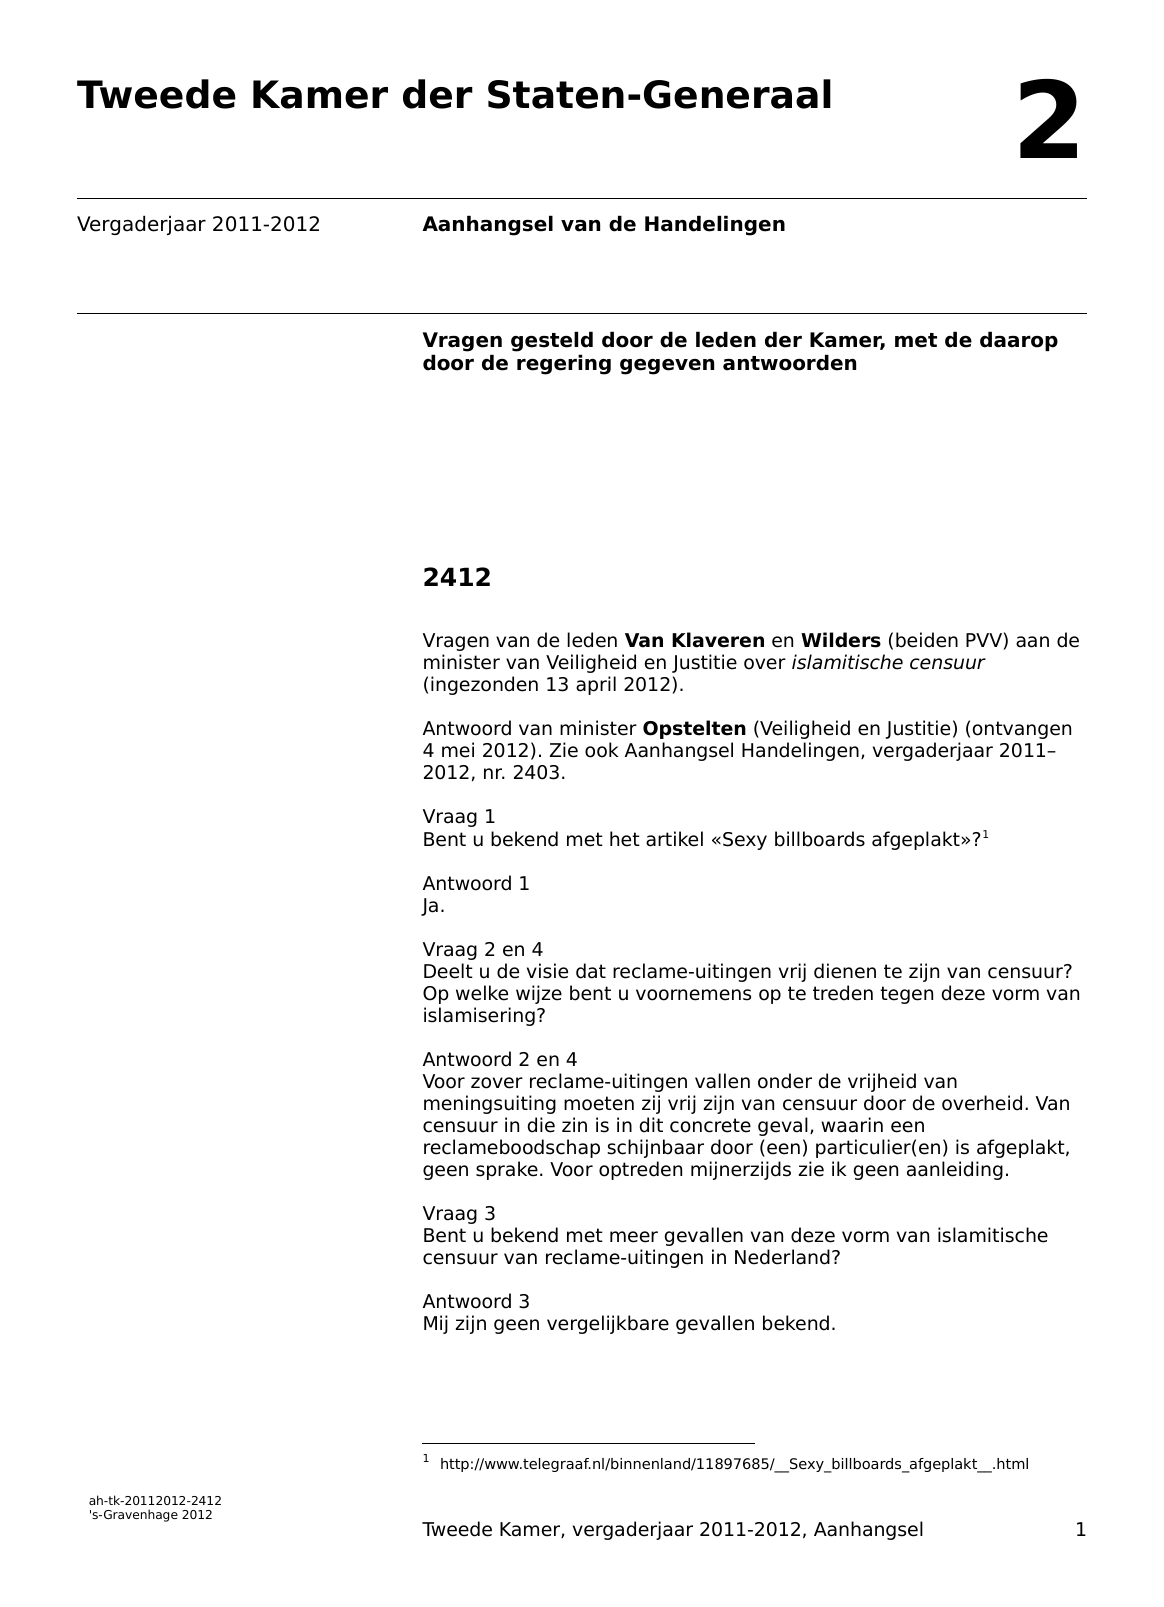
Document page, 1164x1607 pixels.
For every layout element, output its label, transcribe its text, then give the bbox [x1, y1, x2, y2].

table_header 2 [886, 59, 1087, 198]
text 's-Gravenhage 2012 [88, 1508, 323, 1522]
text Vragen van de leden Van Klaveren en Wilders (beiden PVV) aan de minister van Veiligheid en Justitie over islamitische censuur (ingezonden 13 april 2012). [422, 630, 1087, 696]
text Voor zover reclame-uitingen vallen onder de vrijheid van meningsuiting moeten zij vrij zijn van censuur door de overheid. Van censuur in die zin is in dit concrete geval, waarin een reclameboodschap schijnbaar door (een) particulier(en) is afgeplakt, geen sprake. Voor optreden mijnerzijds zie ik geen aanleiding. [422, 1071, 1087, 1181]
text Bent u bekend met het artikel «Sexy billboards afgeplakt»? [422, 828, 1087, 850]
table_header Tweede Kamer der Staten-Generaal [77, 59, 886, 198]
text Vraag 3 [422, 1203, 1087, 1225]
text Op welke wijze bent u voornemens op te treden tegen deze vorm van islamisering? [422, 983, 1087, 1027]
text Deelt u de visie dat reclame-uitingen vrij dienen te zijn van censuur? [422, 961, 1087, 983]
text ah-tk-20112012-2412 [88, 1494, 323, 1508]
text Ja. [422, 894, 1087, 917]
text Mij zijn geen vergelijkbare gevallen bekend. [422, 1313, 1087, 1335]
text Vraag 2 en 4 [422, 939, 1087, 961]
table_cell [77, 314, 422, 375]
text Vraag 1 [422, 806, 1087, 828]
text Bent u bekend met meer gevallen van deze vorm van islamitische censuur van reclame-uitingen in Nederland? [422, 1225, 1087, 1269]
text Antwoord van minister Opstelten (Veiligheid en Justitie) (ontvangen 4 mei 2012). Zie ook Aanhangsel Handelingen, vergaderjaar 2011–2012, nr. 2403. [422, 718, 1087, 784]
text 2412 [422, 563, 1087, 592]
text Antwoord 3 [422, 1291, 1087, 1313]
text Antwoord 1 [422, 873, 1087, 894]
table_cell Vergaderjaar 2011-2012 [77, 199, 422, 313]
table_cell Aanhangsel van de Handelingen [422, 199, 1087, 313]
text Antwoord 2 en 4 [422, 1049, 1087, 1071]
table_cell Vragen gesteld door de leden der Kamer, met de daarop door de regering gegeven antwoorden [422, 314, 1087, 375]
text http://www.telegraaf.nl/binnenland/11897685/__Sexy_billboards_afgeplakt__.html [422, 1452, 1087, 1474]
